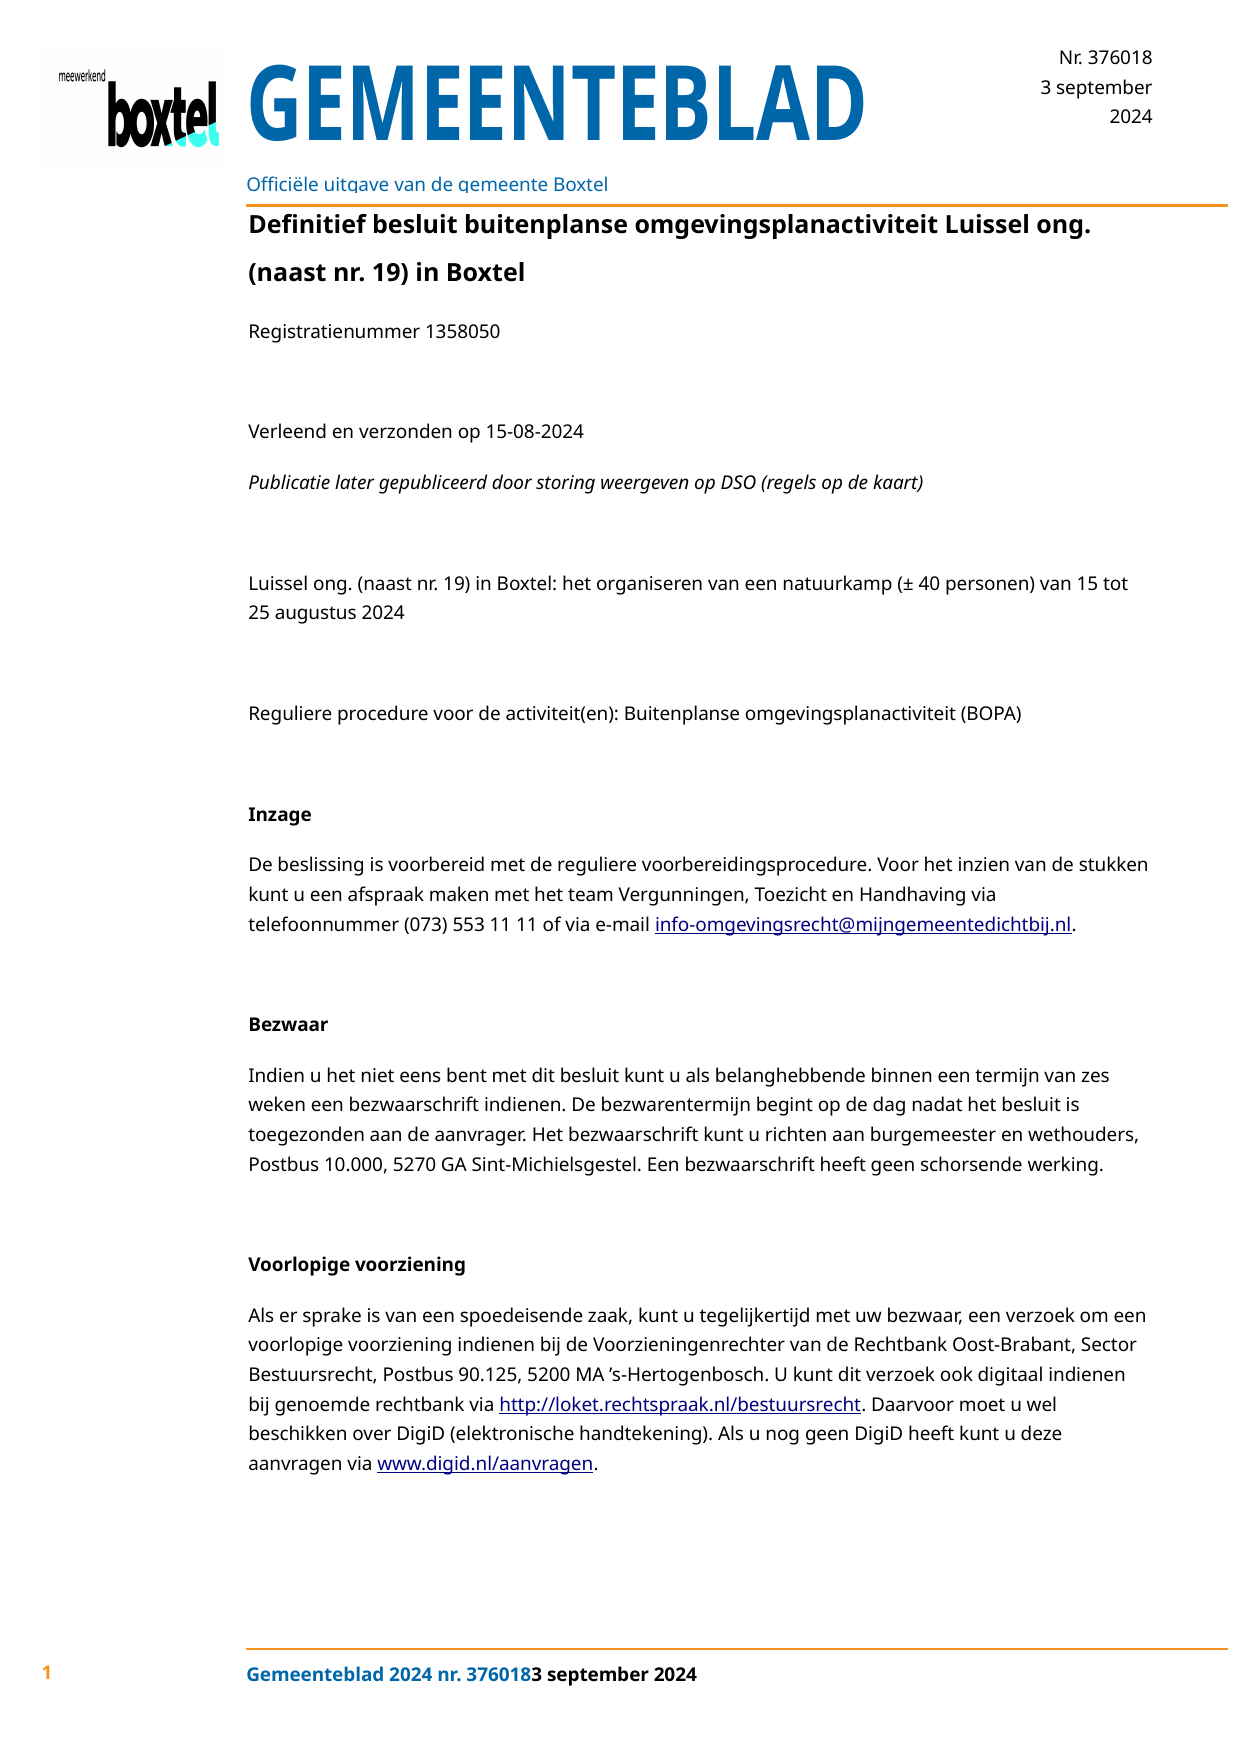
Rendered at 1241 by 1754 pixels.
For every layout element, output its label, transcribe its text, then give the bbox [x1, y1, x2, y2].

text Bezwaar [248, 1012, 1152, 1037]
text Indien u het niet eens bent met dit besluit kunt u als belanghebbende binnen een termijn van zes weken een bezwaarschrift indienen. De bezwarentermijn begint op de dag nadat het besluit is toegezonden aan de aanvrager. Het bezwaarschrift kunt u richten aan burgemeester en wethouders, Postbus 10.000, 5270 GA Sint-Michielsgestel. Een bezwaarschrift heeft geen schorsende werking. [248, 1062, 1152, 1177]
text Verleend en verzonden op 15-08-2024 [248, 419, 1152, 444]
text Inzage [248, 801, 1152, 827]
text Reguliere procedure voor de activiteit(en): Buitenplanse omgevingsplanactiviteit (BOPA) [248, 700, 1152, 726]
text Registratienummer 1358050 [248, 318, 1152, 344]
text Publicatie later gepubliceerd door storing weergeven op DSO (regels op de kaart) [248, 469, 1152, 495]
text Als er sprake is van een spoedeisende zaak, kunt u tegelijkertijd met uw bezwaar, een verzoek om een voorlopige voorziening indienen bij de Voorzieningenrechter van de Rechtbank Oost-Brabant, Sector Bestuursrecht, Postbus 90.125, 5200 MA ’s-Hertogenbosch. U kunt dit verzoek ook digitaal indienen bij genoemde rechtbank via http://loket.rechtspraak.nl/bestuursrecht. Daarvoor moet u wel beschikken over DigiD (elektronische handtekening). Als u nog geen DigiD heeft kunt u deze aanvragen via www.digid.nl/aanvragen. [248, 1302, 1152, 1476]
picture [41, 47, 231, 172]
text De beslissing is voorbereid met de reguliere voorbereidingsprocedure. Voor het inzien van de stukken kunt u een afspraak maken met het team Vergunningen, Toezicht en Handhaving via telefoonnummer (073) 553 11 11 of via e-mail info-omgevingsrecht@mijngemeentedichtbij.nl. [248, 852, 1152, 937]
text Voorlopige voorziening [248, 1252, 1152, 1277]
text Luissel ong. (naast nr. 19) in Boxtel: het organiseren van een natuurkamp (± 40 personen) van 15 tot 25 augustus 2024 [248, 570, 1152, 625]
text Definitief besluit buitenplanse omgevingsplanactiviteit Luissel ong. (naast nr. 19) in Boxtel [248, 207, 1152, 288]
